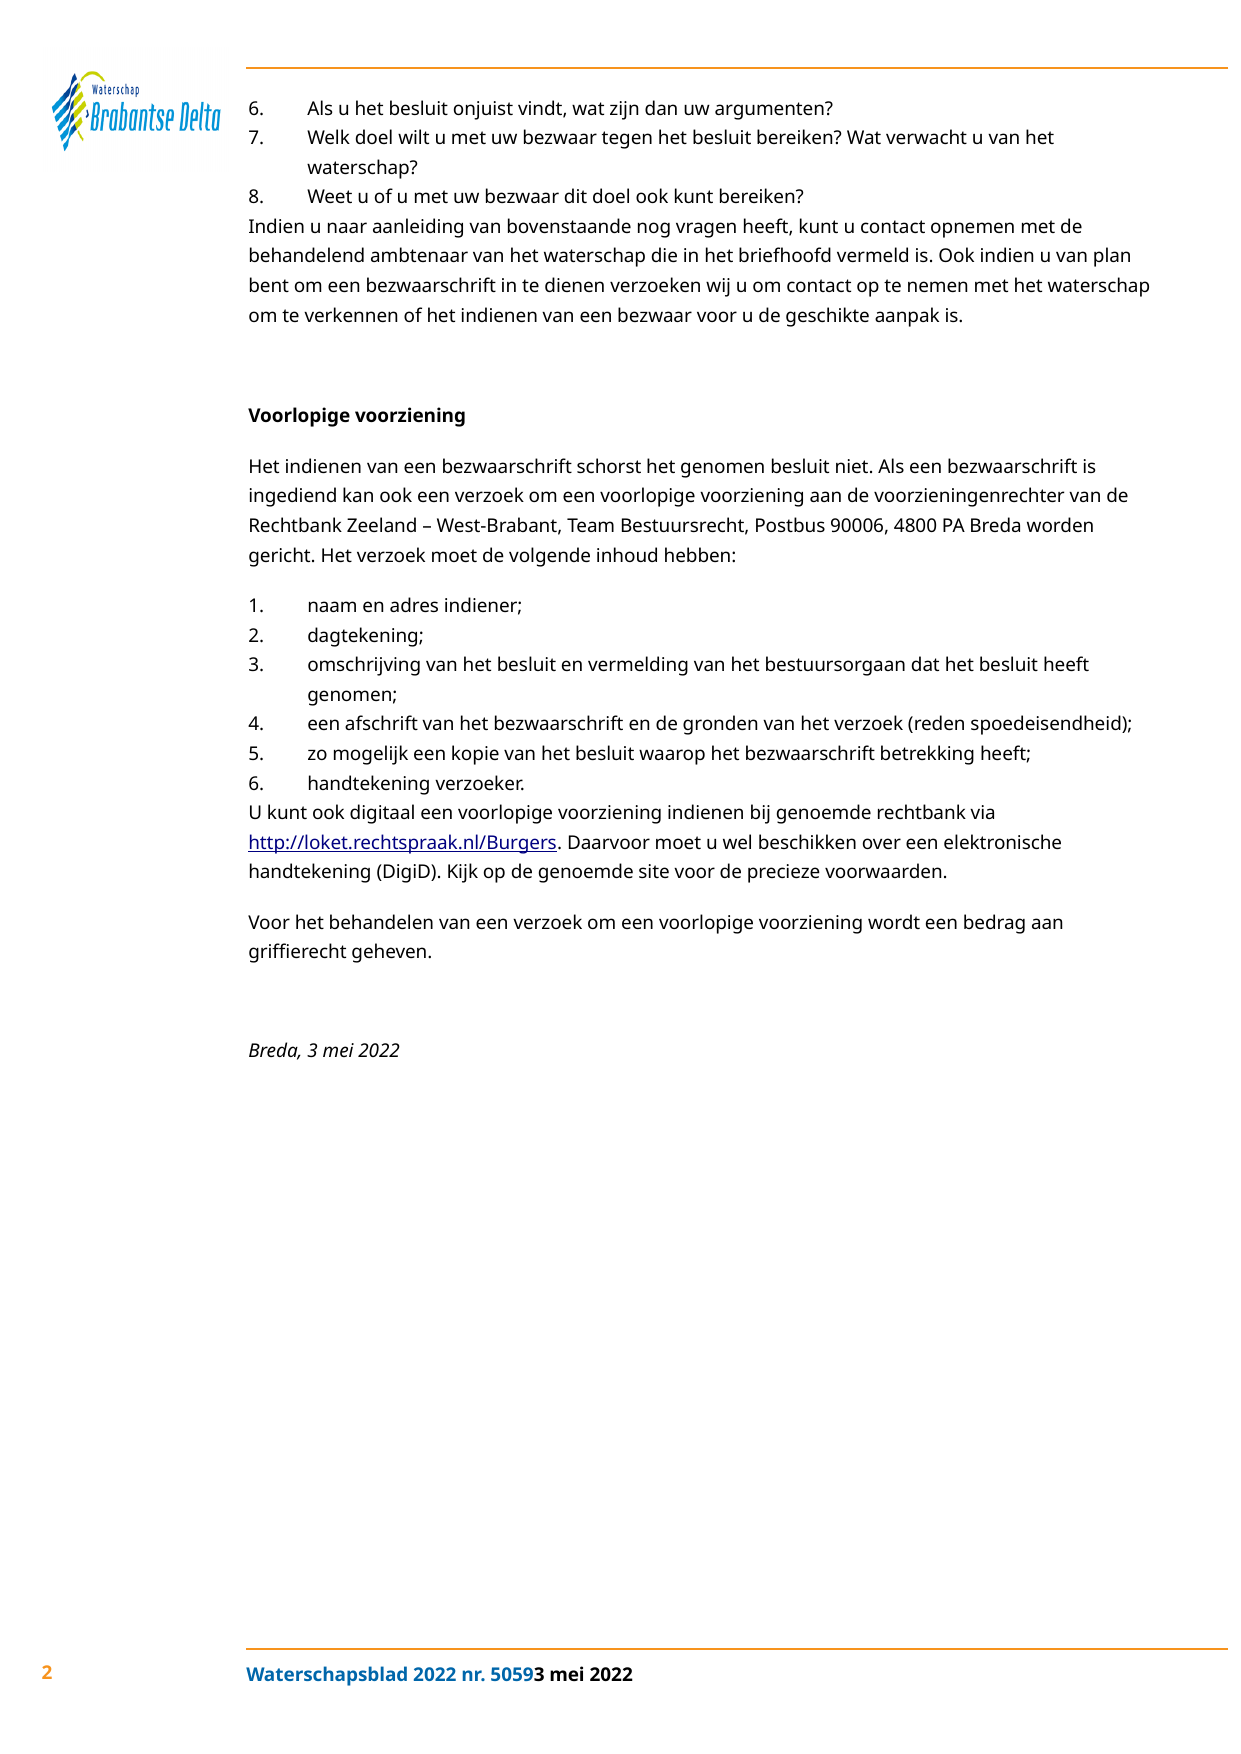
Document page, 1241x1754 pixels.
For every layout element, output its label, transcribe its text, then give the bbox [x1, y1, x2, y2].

list naam en adres indiener; [248, 592, 1152, 618]
list een afschrift van het bezwaarschrift en de gronden van het verzoek (reden spoedeisendheid); [248, 711, 1152, 736]
list zo mogelijk een kopie van het besluit waarop het bezwaarschrift betrekking heeft; [248, 740, 1152, 766]
list handtekening verzoeker. [248, 770, 1152, 796]
list Weet u of u met uw bezwaar dit doel ook kunt bereiken? [248, 183, 1152, 209]
list dagtekening; [248, 622, 1152, 648]
picture [41, 47, 231, 172]
text U kunt ook digitaal een voorlopige voorziening indienen bij genoemde rechtbank via http://loket.rechtspraak.nl/Burgers. Daarvoor moet u wel beschikken over een elektronische handtekening (DigiD). Kijk op de genoemde site voor de precieze voorwaarden. [248, 799, 1152, 884]
text Voorlopige voorziening [248, 403, 1152, 428]
text Breda, 3 mei 2022 [248, 1037, 1152, 1062]
list Welk doel wilt u met uw bezwaar tegen het besluit bereiken? Wat verwacht u van het waterschap? [248, 124, 1152, 180]
list Als u het besluit onjuist vindt, wat zijn dan uw argumenten? [248, 95, 1152, 121]
text Voor het behandelen van een verzoek om een voorlopige voorziening wordt een bedrag aan griffierecht geheven. [248, 909, 1152, 964]
text Het indienen van een bezwaarschrift schorst het genomen besluit niet. Als een bezwaarschrift is ingediend kan ook een verzoek om een voorlopige voorziening aan de voorzieningenrechter van de Rechtbank Zeeland – West-Brabant, Team Bestuursrecht, Postbus 90006, 4800 PA Breda worden gericht. Het verzoek moet de volgende inhoud hebben: [248, 453, 1152, 568]
list omschrijving van het besluit en vermelding van het bestuursorgaan dat het besluit heeft genomen; [248, 651, 1152, 707]
text Indien u naar aanleiding van bovenstaande nog vragen heeft, kunt u contact opnemen met de behandelend ambtenaar van het waterschap die in het briefhoofd vermeld is. Ook indien u van plan bent om een bezwaarschrift in te dienen verzoeken wij u om contact op te nemen met het waterschap om te verkennen of het indienen van een bezwaar voor u de geschikte aanpak is. [248, 213, 1152, 328]
